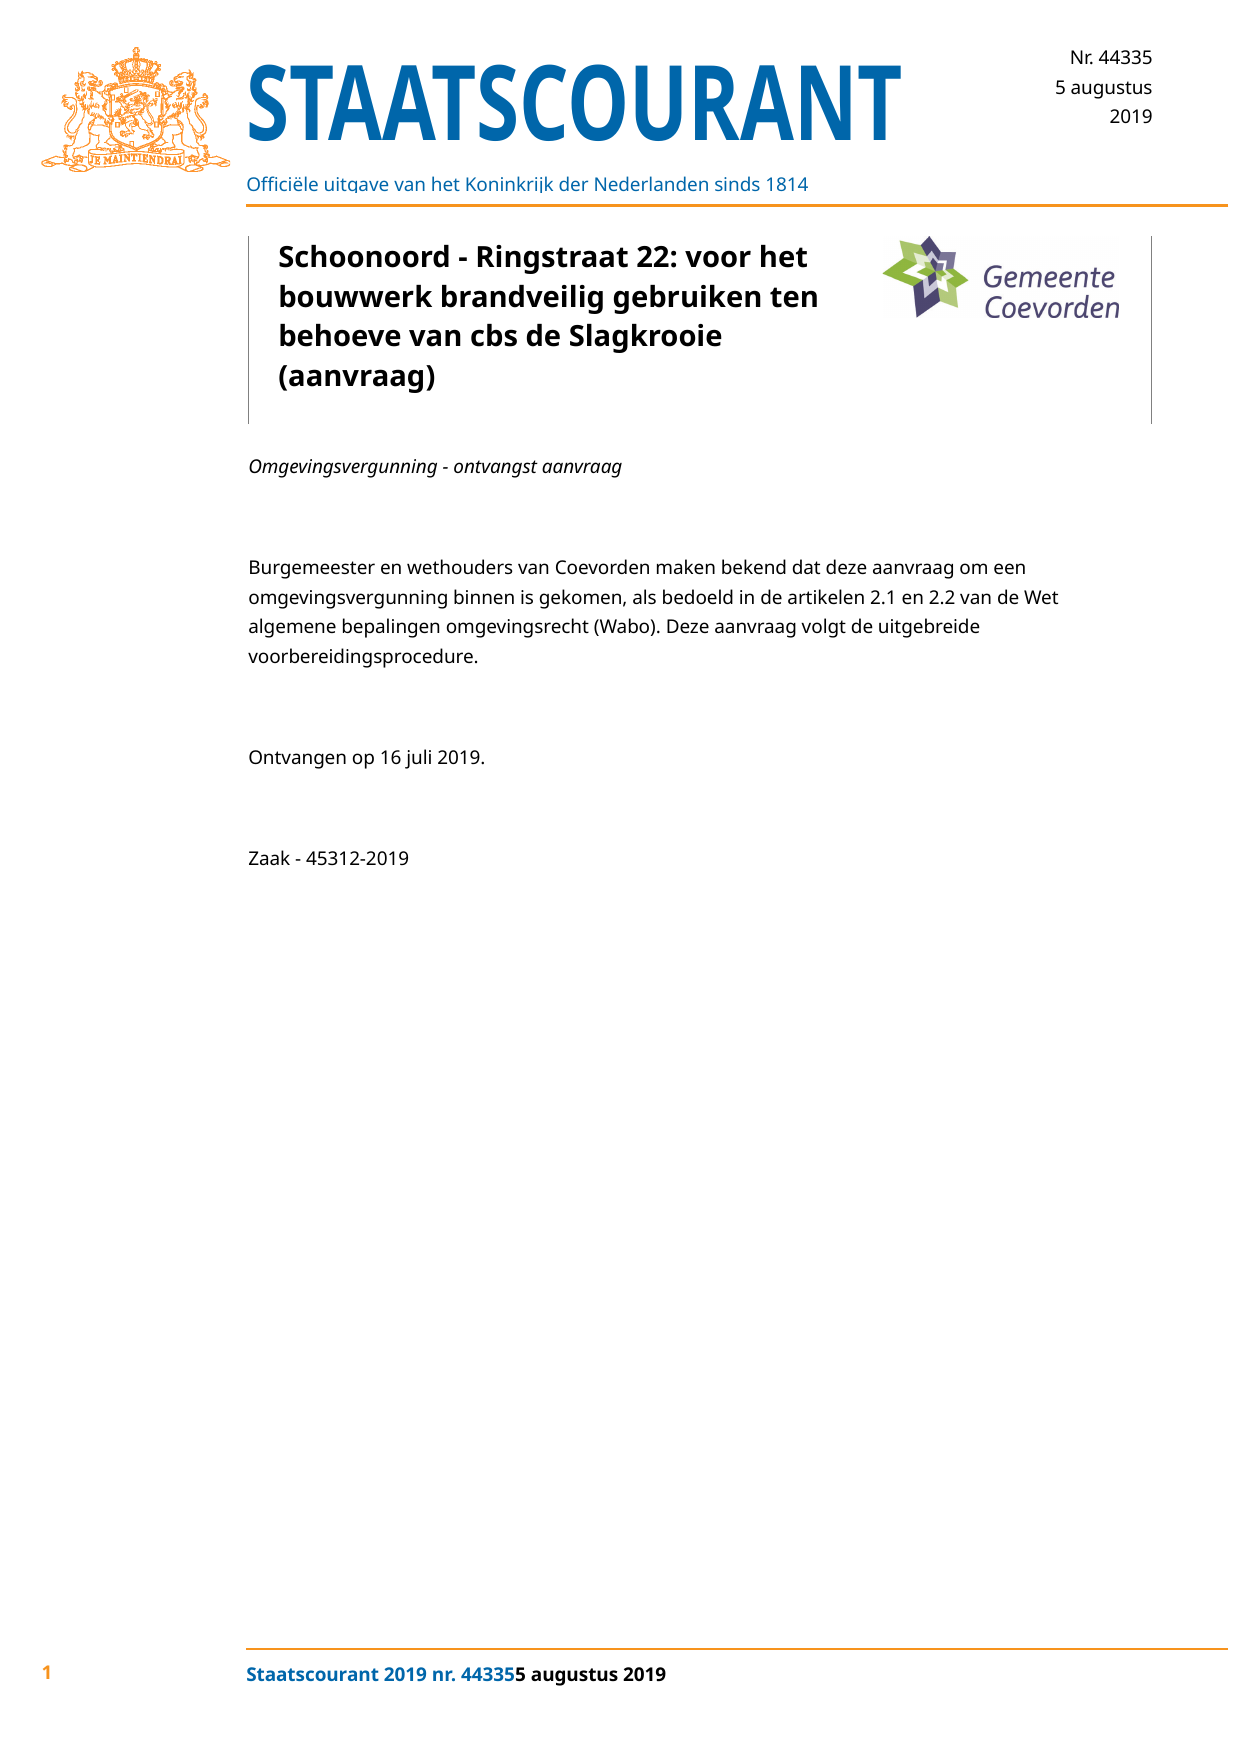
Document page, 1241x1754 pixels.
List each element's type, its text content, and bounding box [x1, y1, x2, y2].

picture [41, 47, 231, 172]
text Burgemeester en wethouders van Coevorden maken bekend dat deze aanvraag om een omgevingsvergunning binnen is gekomen, als bedoeld in de artikelen 2.1 en 2.2 van de Wet algemene bepalingen omgevingsrecht (Wabo). Deze aanvraag volgt de uitgebreide voorbereidingsprocedure. [248, 554, 1152, 669]
text Omgevingsvergunning - ontvangst aanvraag [248, 454, 1152, 479]
table_header Schoonoord - Ringstraat 22: voor het bouwwerk brandveilig gebruiken ten behoeve van cbs de Slagkrooie (aanvraag) [249, 236, 850, 424]
text Zaak - 45312-2019 [248, 845, 1152, 871]
text Ontvangen op 16 juli 2019. [248, 744, 1152, 770]
table_header [850, 236, 1151, 424]
picture [882, 236, 1119, 318]
